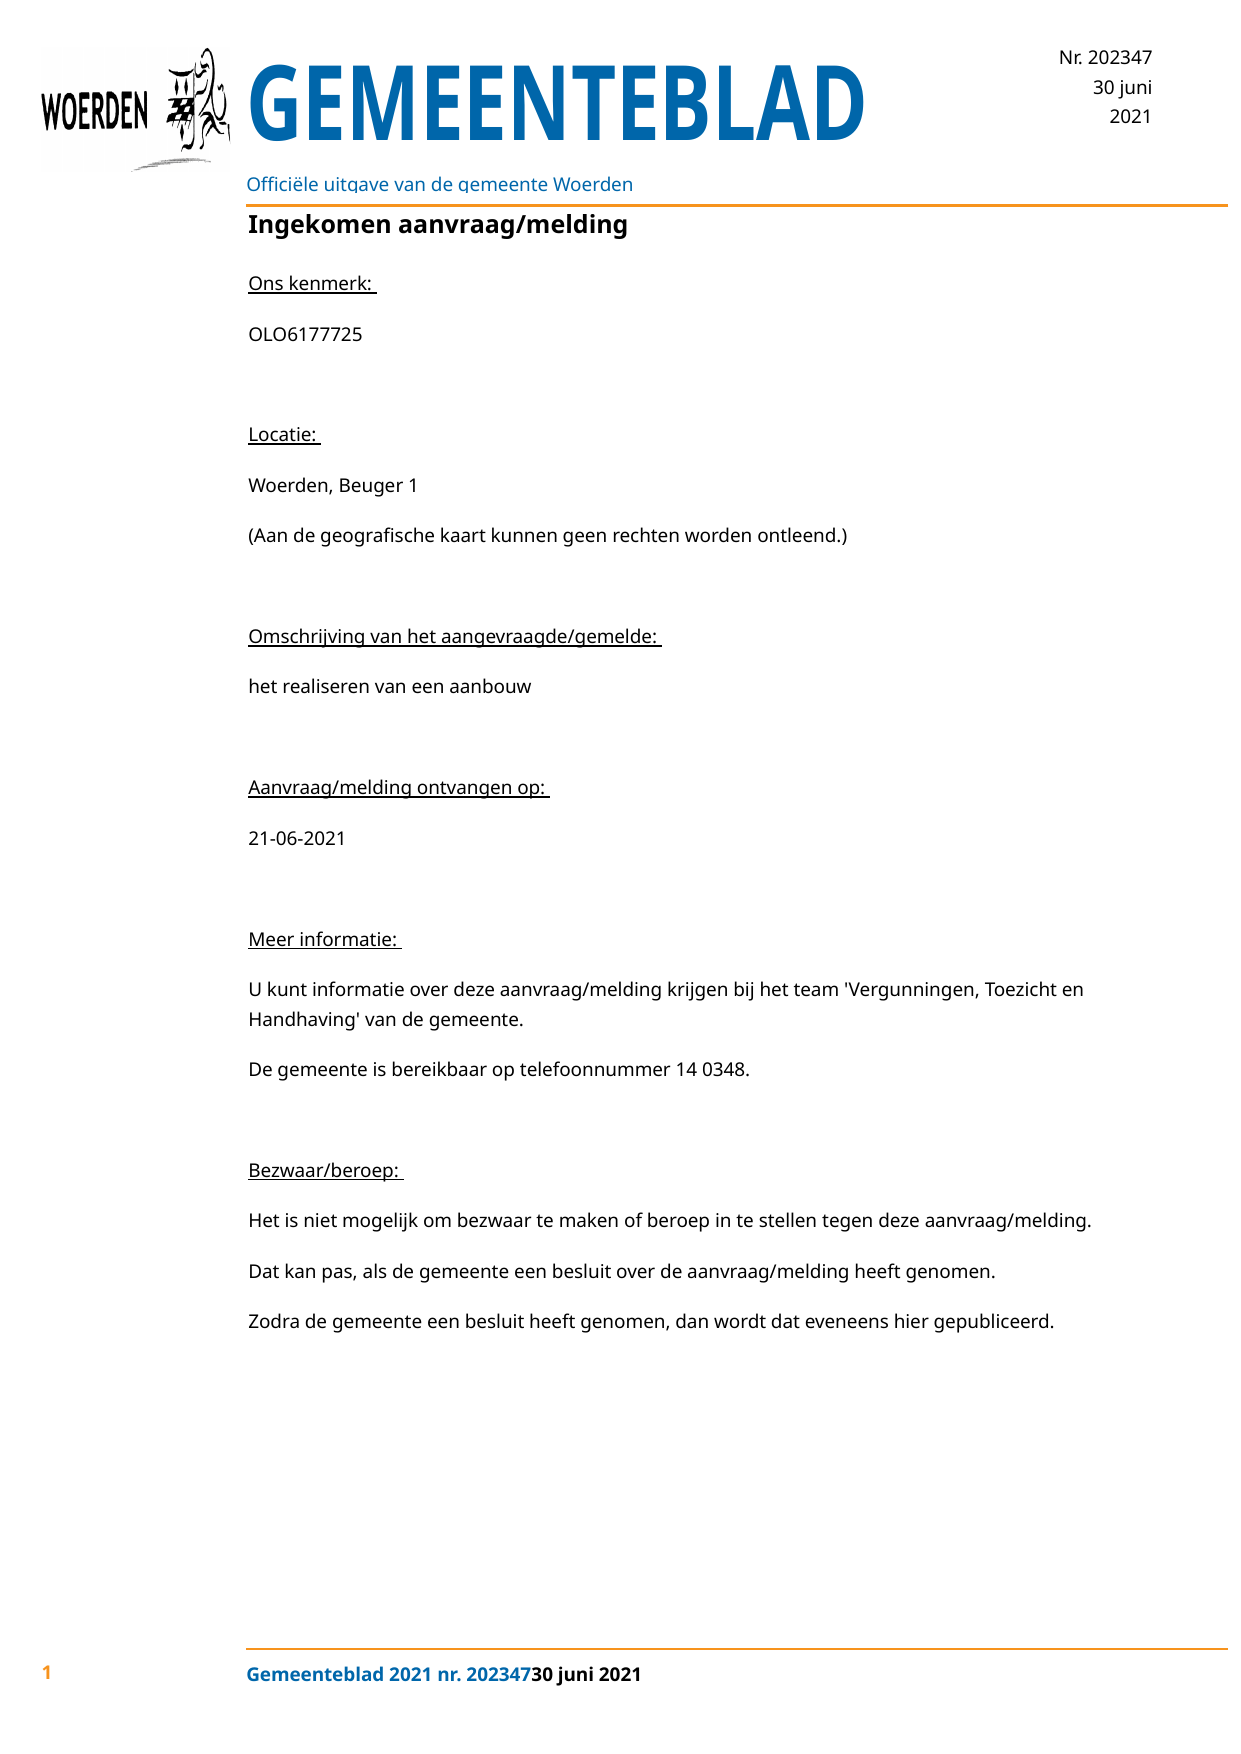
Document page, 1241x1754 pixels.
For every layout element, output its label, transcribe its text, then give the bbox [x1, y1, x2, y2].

text het realiseren van een aanbouw [248, 674, 1152, 699]
text Bezwaar/beroep: [248, 1157, 1152, 1183]
text Omschrijving van het aangevraagde/gemelde: [248, 623, 1152, 649]
text Locatie: [248, 422, 1152, 447]
text De gemeente is bereikbaar op telefoonnummer 14 0348. [248, 1056, 1152, 1082]
text Meer informatie: [248, 926, 1152, 951]
text (Aan de geografische kaart kunnen geen rechten worden ontleend.) [248, 522, 1152, 548]
text OLO6177725 [248, 321, 1152, 346]
text Aanvraag/melding ontvangen op: [248, 774, 1152, 800]
picture [41, 47, 231, 172]
text Ingekomen aanvraag/melding [248, 207, 1152, 241]
text 21-06-2021 [248, 825, 1152, 851]
text Woerden, Beuger 1 [248, 472, 1152, 498]
text U kunt informatie over deze aanvraag/melding krijgen bij het team 'Vergunningen, Toezicht en Handhaving' van de gemeente. [248, 976, 1152, 1031]
text Dat kan pas, als de gemeente een besluit over de aanvraag/melding heeft genomen. [248, 1258, 1152, 1283]
text Het is niet mogelijk om bezwaar te maken of beroep in te stellen tegen deze aanvraag/melding. [248, 1207, 1152, 1233]
text Zodra de gemeente een besluit heeft genomen, dan wordt dat eveneens hier gepubliceerd. [248, 1308, 1152, 1334]
text Ons kenmerk: [248, 270, 1152, 296]
